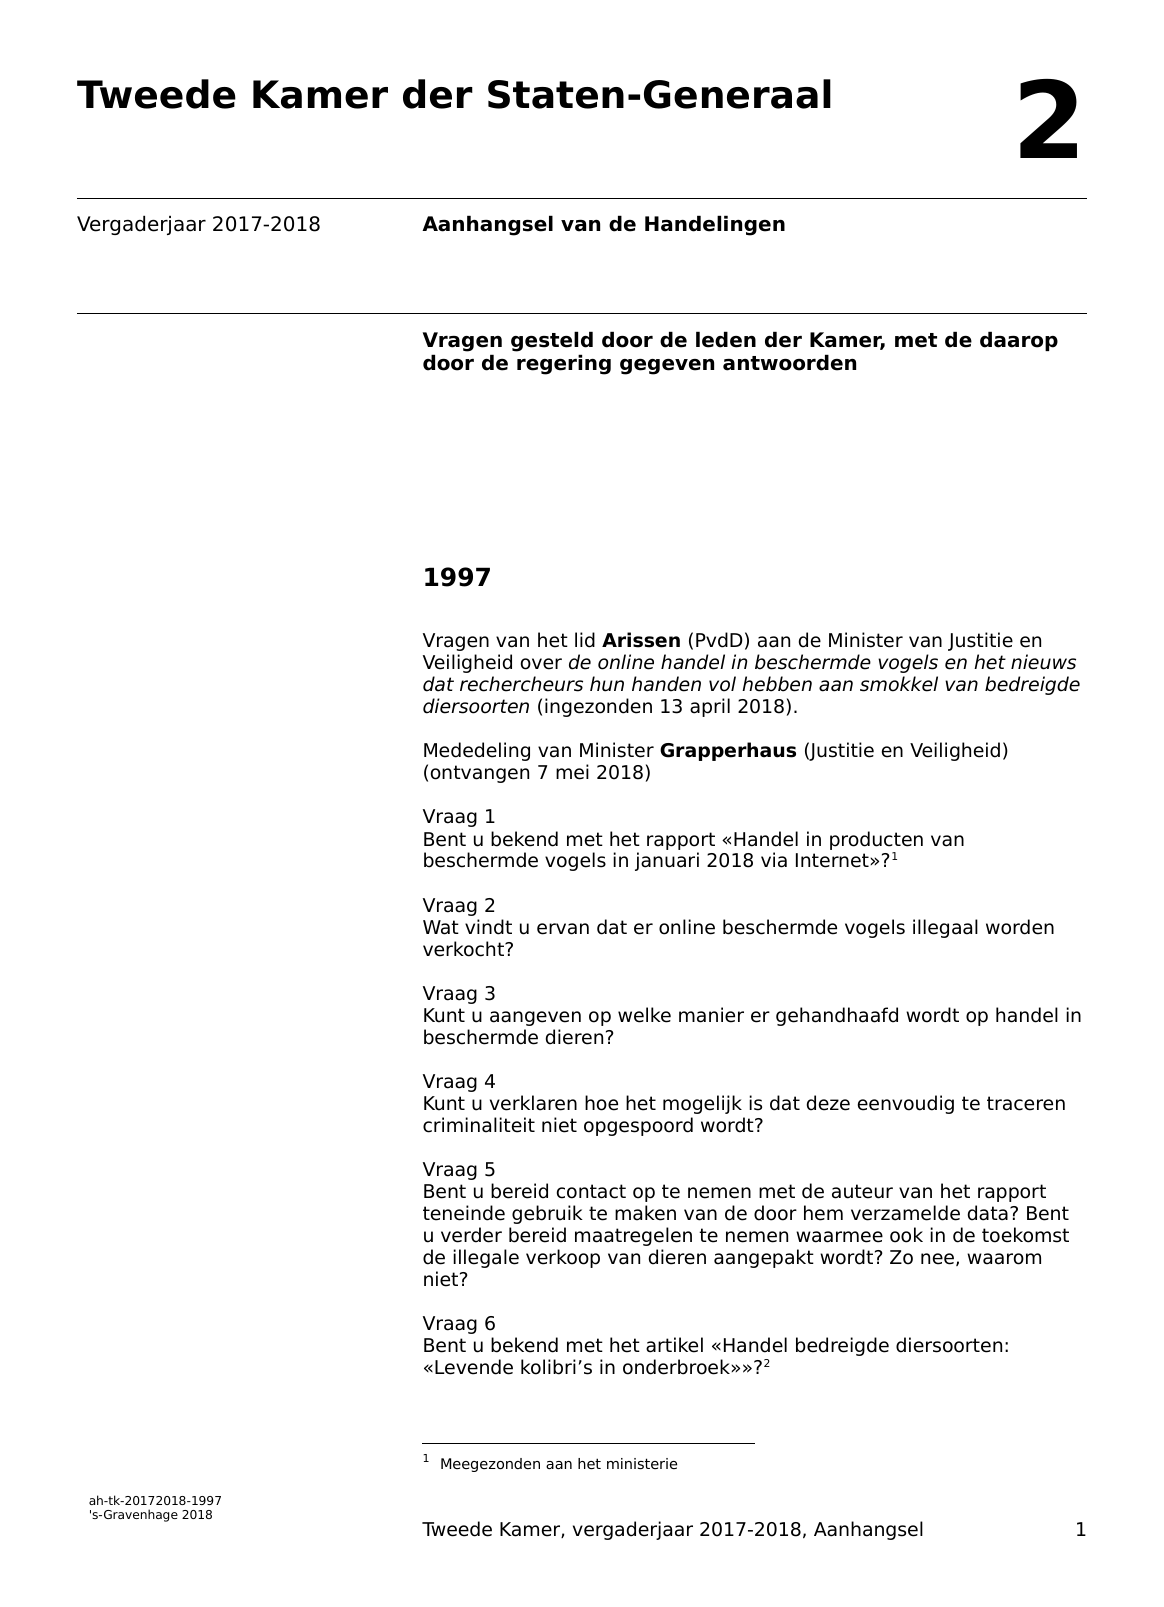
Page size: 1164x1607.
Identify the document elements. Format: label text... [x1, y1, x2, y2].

text Wat vindt u ervan dat er online beschermde vogels illegaal worden verkocht? [422, 917, 1087, 961]
text Vraag 2 [422, 894, 1087, 917]
text Kunt u verklaren hoe het mogelijk is dat deze eenvoudig te traceren criminaliteit niet opgespoord wordt? [422, 1093, 1087, 1137]
table_cell Aanhangsel van de Handelingen [422, 199, 1087, 313]
text Meegezonden aan het ministerie [422, 1452, 1087, 1474]
text Bent u bekend met het artikel «Handel bedreigde diersoorten: «Levende kolibri’s in onderbroek»»? [422, 1335, 1087, 1379]
text Bent u bekend met het rapport «Handel in producten van beschermde vogels in januari 2018 via Internet»? [422, 828, 1087, 872]
table_header Tweede Kamer der Staten-Generaal [77, 59, 886, 198]
text ah-tk-20172018-1997 [88, 1494, 323, 1508]
table_cell Vragen gesteld door de leden der Kamer, met de daarop door de regering gegeven antwoorden [422, 314, 1087, 375]
text Vraag 3 [422, 983, 1087, 1005]
text Vraag 1 [422, 806, 1087, 828]
text Vraag 5 [422, 1159, 1087, 1181]
text 1997 [422, 563, 1087, 592]
text Vraag 6 [422, 1313, 1087, 1335]
text Bent u bereid contact op te nemen met de auteur van het rapport teneinde gebruik te maken van de door hem verzamelde data? Bent u verder bereid maatregelen te nemen waarmee ook in de toekomst de illegale verkoop van dieren aangepakt wordt? Zo nee, waarom niet? [422, 1181, 1087, 1291]
text Vragen van het lid Arissen (PvdD) aan de Minister van Justitie en Veiligheid over de online handel in beschermde vogels en het nieuws dat rechercheurs hun handen vol hebben aan smokkel van bedreigde diersoorten (ingezonden 13 april 2018). [422, 630, 1087, 718]
table_cell Vergaderjaar 2017-2018 [77, 199, 422, 313]
table_cell [77, 314, 422, 375]
text Kunt u aangeven op welke manier er gehandhaafd wordt op handel in beschermde dieren? [422, 1005, 1087, 1049]
text Vraag 4 [422, 1071, 1087, 1093]
text 's-Gravenhage 2018 [88, 1508, 323, 1522]
table_header 2 [886, 59, 1087, 198]
text Mededeling van Minister Grapperhaus (Justitie en Veiligheid) (ontvangen 7 mei 2018) [422, 740, 1087, 784]
